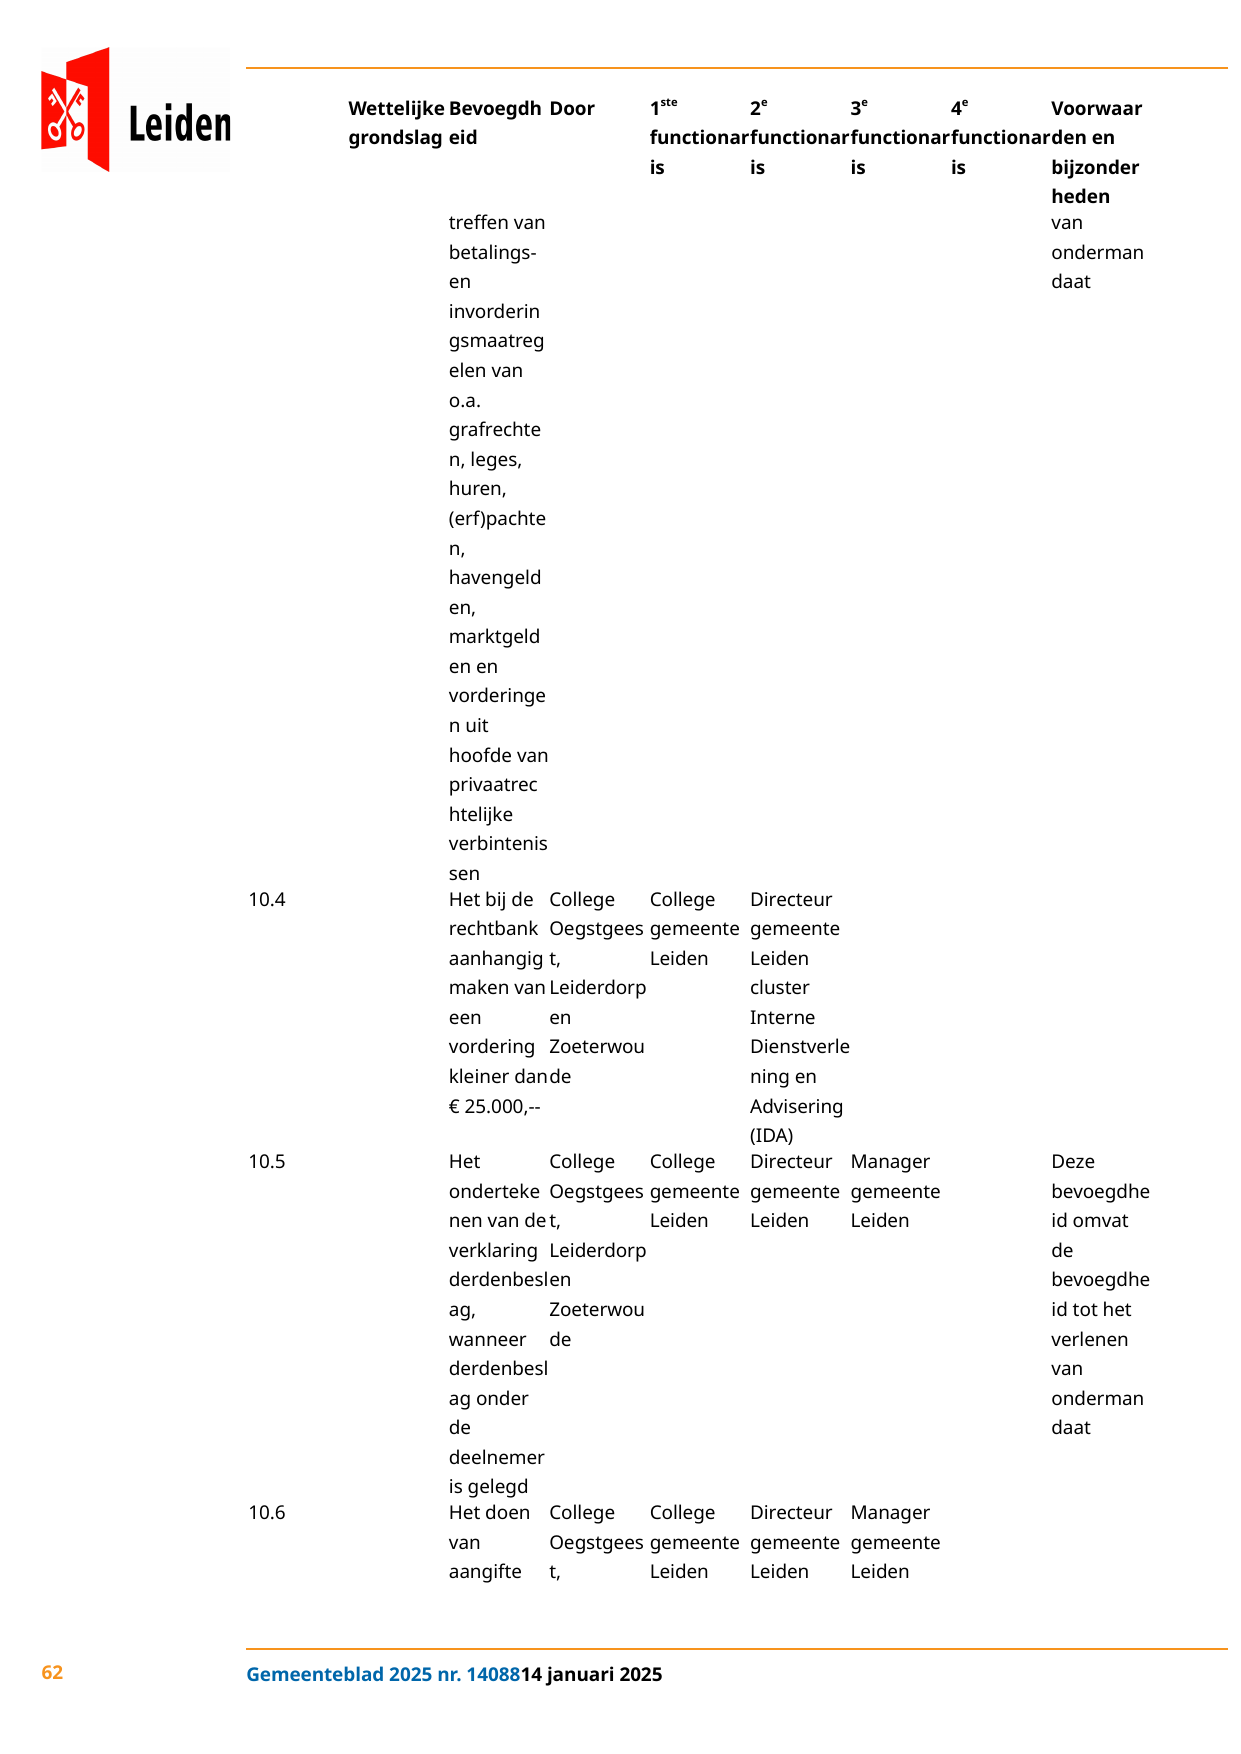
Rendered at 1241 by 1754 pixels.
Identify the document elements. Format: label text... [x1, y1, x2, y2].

table_cell College Oegstgeest, [549, 1499, 649, 1584]
table_cell [348, 209, 449, 886]
table_cell [650, 209, 750, 886]
picture [41, 47, 231, 172]
table_cell [951, 1148, 1051, 1499]
table_cell Deze bevoegdheid omvat de bevoegdheid tot het verlenen van ondermandaat [1051, 1148, 1152, 1499]
table_cell Het bij de rechtbank aanhangig maken van een vordering kleiner dan € 25.000,-- [449, 886, 549, 1148]
table_cell [951, 209, 1051, 886]
table_cell College gemeente Leiden [650, 1148, 750, 1499]
table_cell [951, 1499, 1051, 1584]
table_cell [348, 1148, 449, 1499]
table_cell Manager gemeente Leiden [850, 1148, 951, 1499]
table_cell [750, 209, 850, 886]
table_cell [248, 209, 348, 886]
table_header 3e functionaris [850, 95, 951, 209]
table_cell Directeur gemeente Leiden [750, 1499, 850, 1584]
table_cell College gemeente Leiden [650, 1499, 750, 1584]
table_cell Het ondertekenen van de verklaring derdenbeslag, wanneer derdenbeslag onder de deelnemer is gelegd [449, 1148, 549, 1499]
table_header 2e functionaris [750, 95, 850, 209]
table_cell treffen van betalings- en invorderingsmaatregelen van o.a. grafrechten, leges, huren, (erf)pachten, havengelden, marktgelden en vorderingen uit hoofde van privaatrechtelijke verbintenissen [449, 209, 549, 886]
table_cell van ondermandaat [1051, 209, 1152, 886]
table_cell [951, 886, 1051, 1148]
table_cell [348, 886, 449, 1148]
table_cell [850, 209, 951, 886]
table_cell [850, 886, 951, 1148]
table_header Bevoegdheid [449, 95, 549, 209]
table_cell Directeur gemeente Leiden cluster Interne Dienstverlening en Advisering (IDA) [750, 886, 850, 1148]
table_cell Manager gemeente Leiden [850, 1499, 951, 1584]
table_header Voorwaarden en bijzonderheden [1051, 95, 1152, 209]
table_cell 10.5 [248, 1148, 348, 1499]
table_header Door [549, 95, 649, 209]
table_cell [549, 209, 649, 886]
table_cell Directeur gemeente Leiden [750, 1148, 850, 1499]
table_cell 10.4 [248, 886, 348, 1148]
table_header [248, 95, 348, 209]
table_cell College Oegstgeest, Leiderdorp en Zoeterwoude [549, 886, 649, 1148]
table_cell [1051, 1499, 1152, 1584]
table_header 1ste functionaris [650, 95, 750, 209]
table_cell College Oegstgeest, Leiderdorp en Zoeterwoude [549, 1148, 649, 1499]
table_header Wettelijke grondslag [348, 95, 449, 209]
table_header 4e functionaris [951, 95, 1051, 209]
table_cell College gemeente Leiden [650, 886, 750, 1148]
table_cell 10.6 [248, 1499, 348, 1584]
table_cell [1051, 886, 1152, 1148]
table_cell Het doen van aangifte [449, 1499, 549, 1584]
table_cell [348, 1499, 449, 1584]
